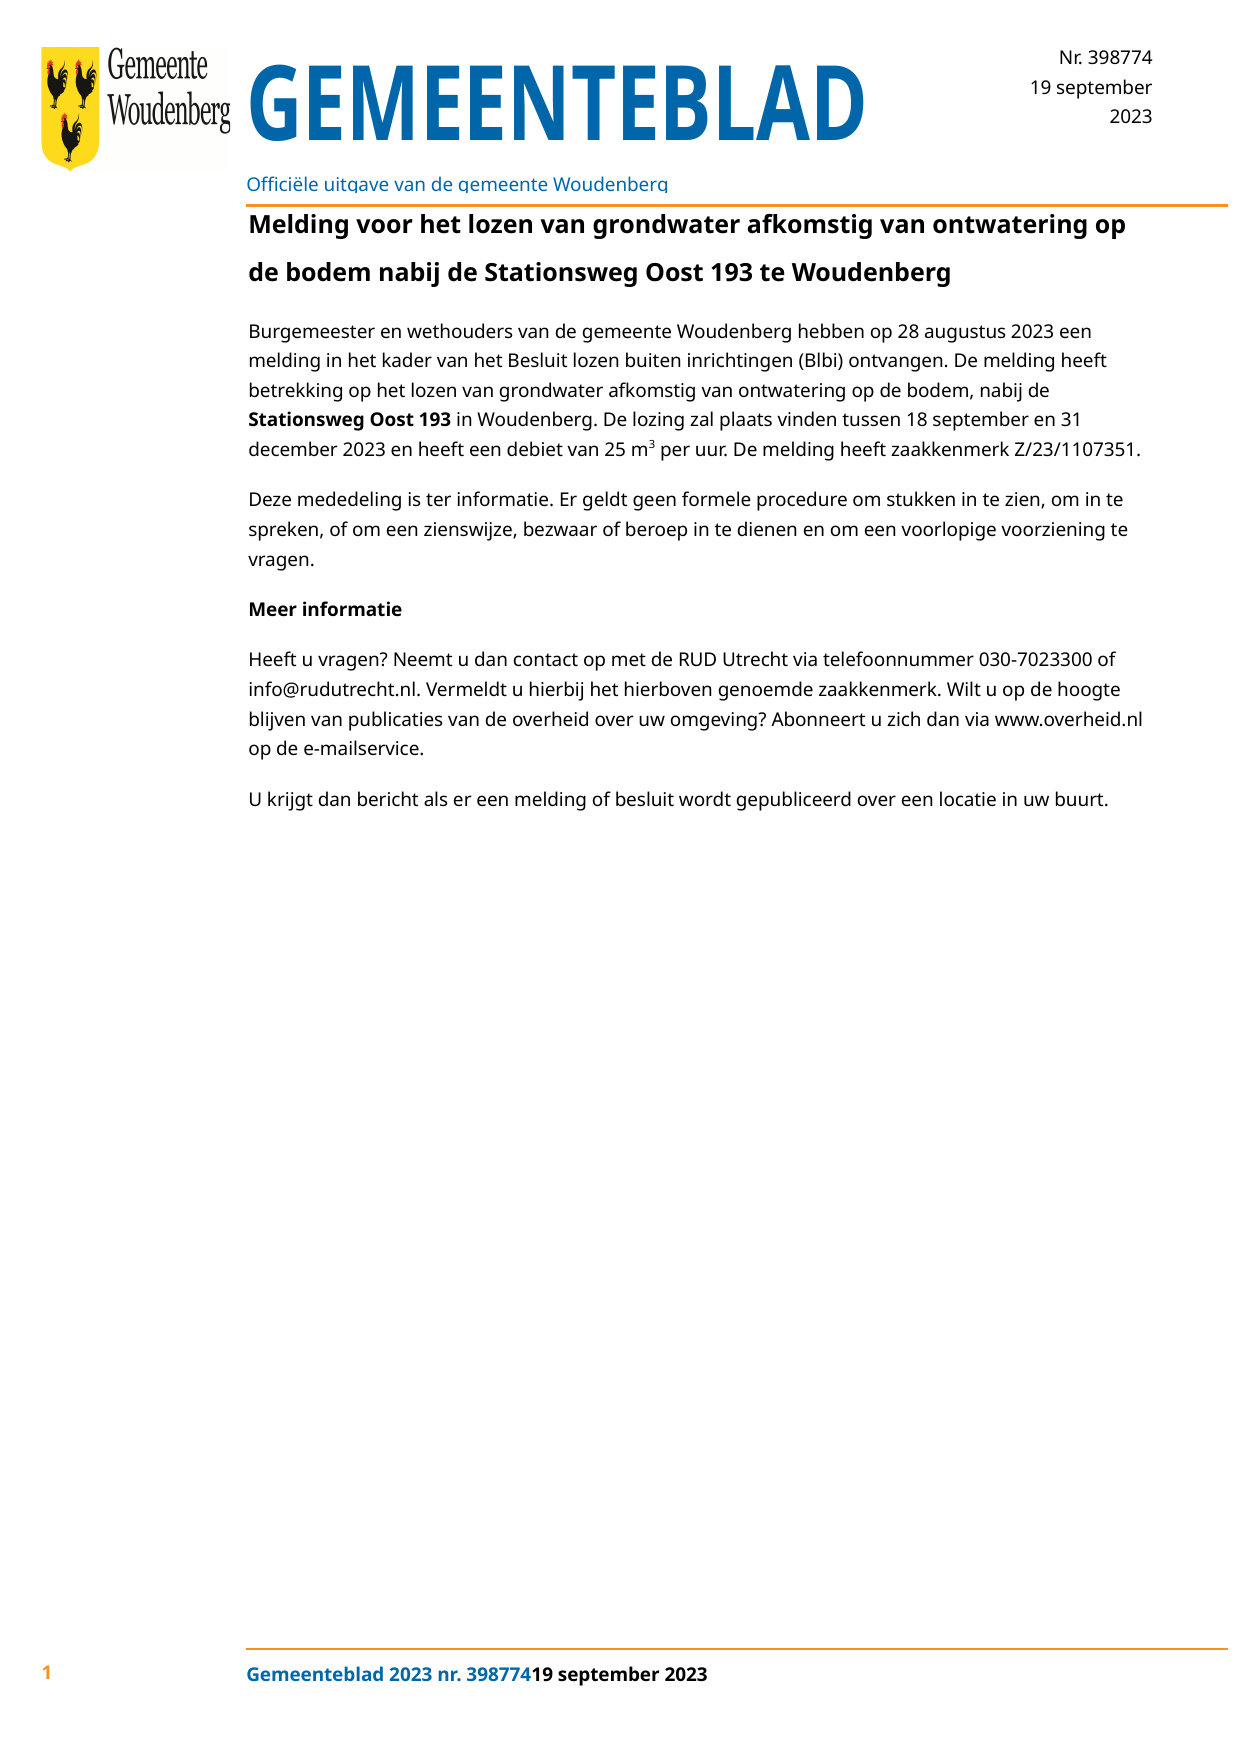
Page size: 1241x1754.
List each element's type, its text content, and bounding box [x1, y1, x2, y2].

text Melding voor het lozen van grondwater afkomstig van ontwatering op de bodem nabij de Stationsweg Oost 193 te Woudenberg [248, 207, 1152, 288]
picture [41, 47, 231, 172]
text Meer informatie [248, 596, 1152, 622]
text Heeft u vragen? Neemt u dan contact op met de RUD Utrecht via telefoonnummer 030-7023300 of info@rudutrecht.nl. Vermeldt u hierbij het hierboven genoemde zaakkenmerk. Wilt u op de hoogte blijven van publicaties van de overheid over uw omgeving? Abonneert u zich dan via www.overheid.nl op de e-mailservice. [248, 647, 1152, 761]
text Burgemeester en wethouders van de gemeente Woudenberg hebben op 28 augustus 2023 een melding in het kader van het Besluit lozen buiten inrichtingen (Blbi) ontvangen. De melding heeft betrekking op het lozen van grondwater afkomstig van ontwatering op de bodem, nabij de Stationsweg Oost 193 in Woudenberg. De lozing zal plaats vinden tussen 18 september en 31 december 2023 en heeft een debiet van 25 m3 per uur. De melding heeft zaakkenmerk Z/23/1107351. [248, 318, 1152, 462]
text Deze mededeling is ter informatie. Er geldt geen formele procedure om stukken in te zien, om in te spreken, of om een zienswijze, bezwaar of beroep in te dienen en om een voorlopige voorziening te vragen. [248, 487, 1152, 572]
text U krijgt dan bericht als er een melding of besluit wordt gepubliceerd over een locatie in uw buurt. [248, 786, 1152, 812]
